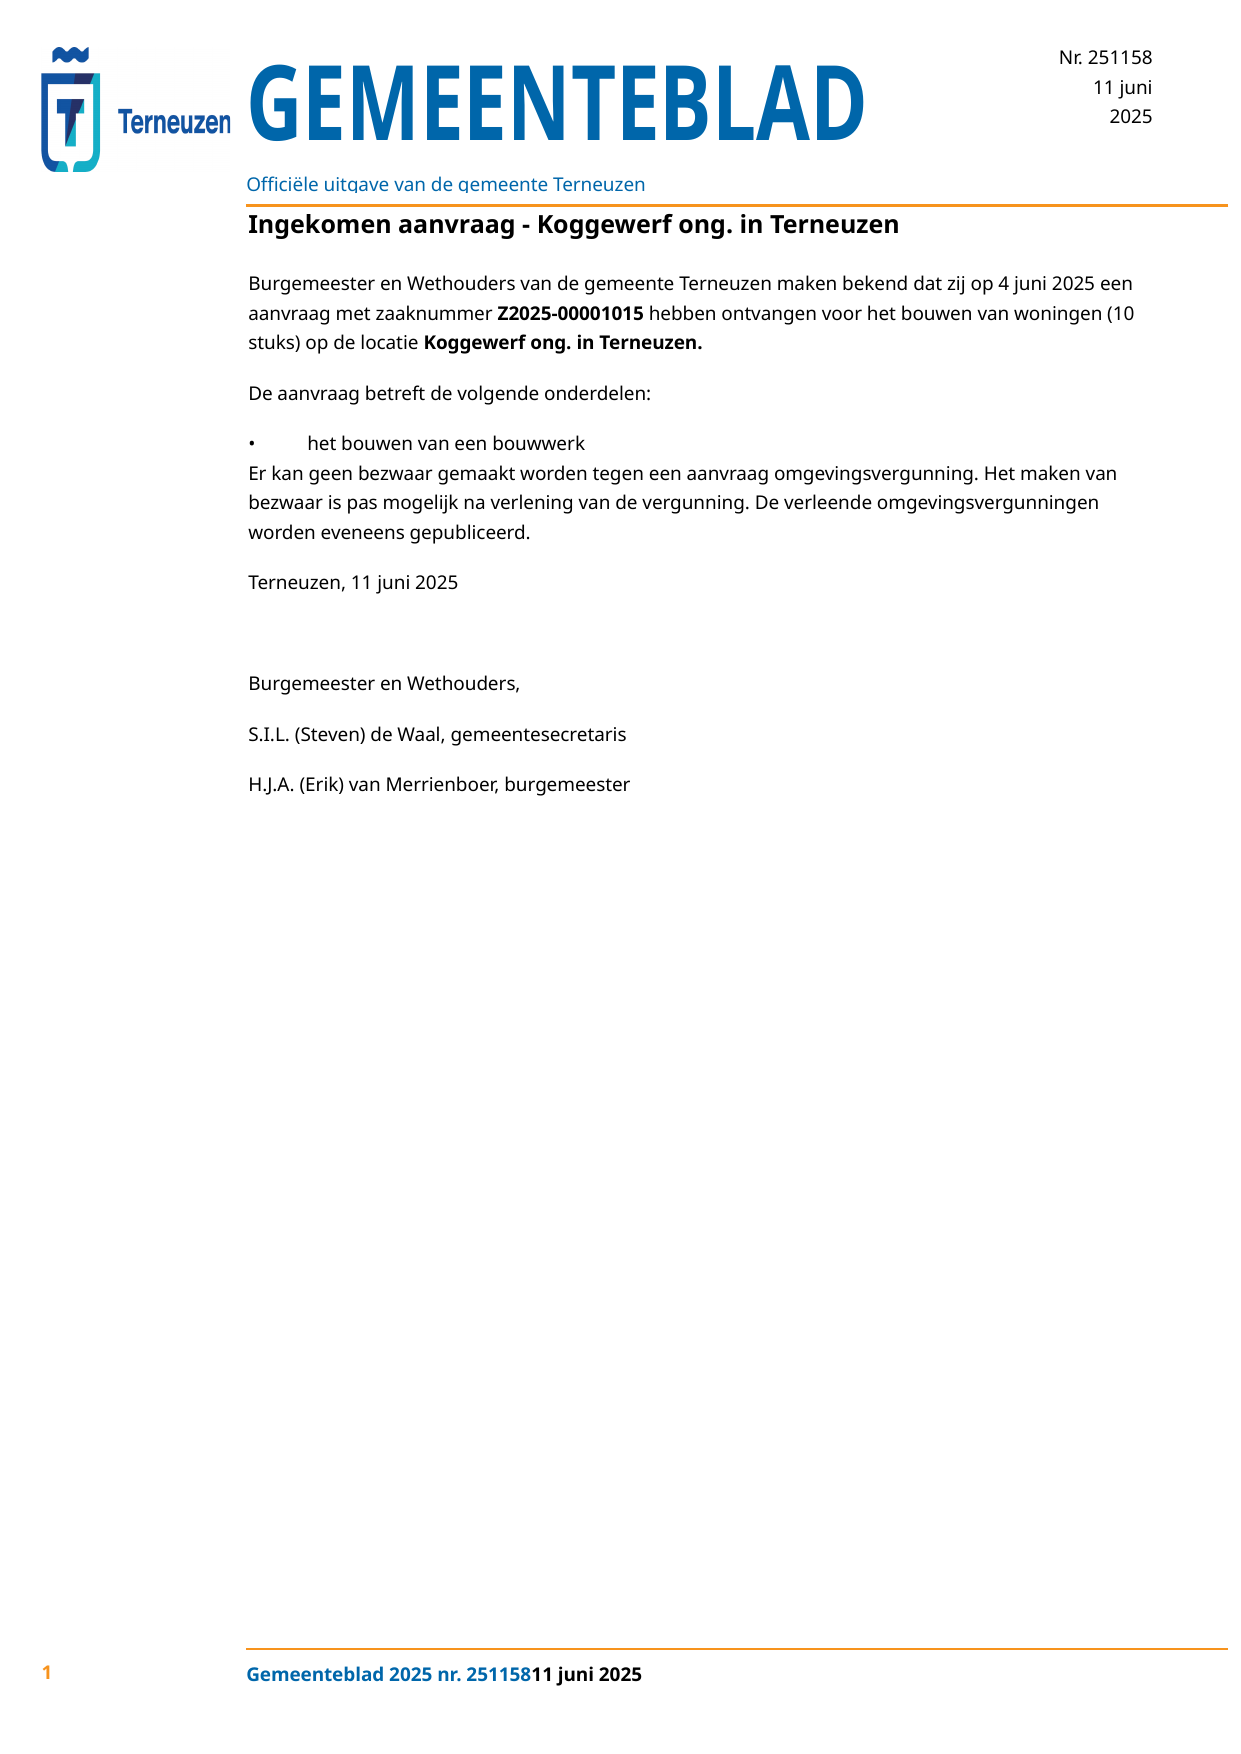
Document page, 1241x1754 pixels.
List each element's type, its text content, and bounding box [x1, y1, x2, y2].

list het bouwen van een bouwwerk [248, 430, 1152, 456]
text S.I.L. (Steven) de Waal, gemeentesecretaris [248, 721, 1152, 746]
text Burgemeester en Wethouders van de gemeente Terneuzen maken bekend dat zij op 4 juni 2025 een aanvraag met zaaknummer Z2025-00001015 hebben ontvangen voor het bouwen van woningen (10 stuks) op de locatie Koggewerf ong. in Terneuzen. [248, 270, 1152, 355]
picture [41, 47, 231, 172]
text Terneuzen, 11 juni 2025 [248, 569, 1152, 595]
text Burgemeester en Wethouders, [248, 670, 1152, 696]
text Er kan geen bezwaar gemaakt worden tegen een aanvraag omgevingsvergunning. Het maken van bezwaar is pas mogelijk na verlening van de vergunning. De verleende omgevingsvergunningen worden eveneens gepubliceerd. [248, 460, 1152, 545]
text Ingekomen aanvraag - Koggewerf ong. in Terneuzen [248, 207, 1152, 241]
text H.J.A. (Erik) van Merrienboer, burgemeester [248, 771, 1152, 797]
text De aanvraag betreft de volgende onderdelen: [248, 380, 1152, 406]
